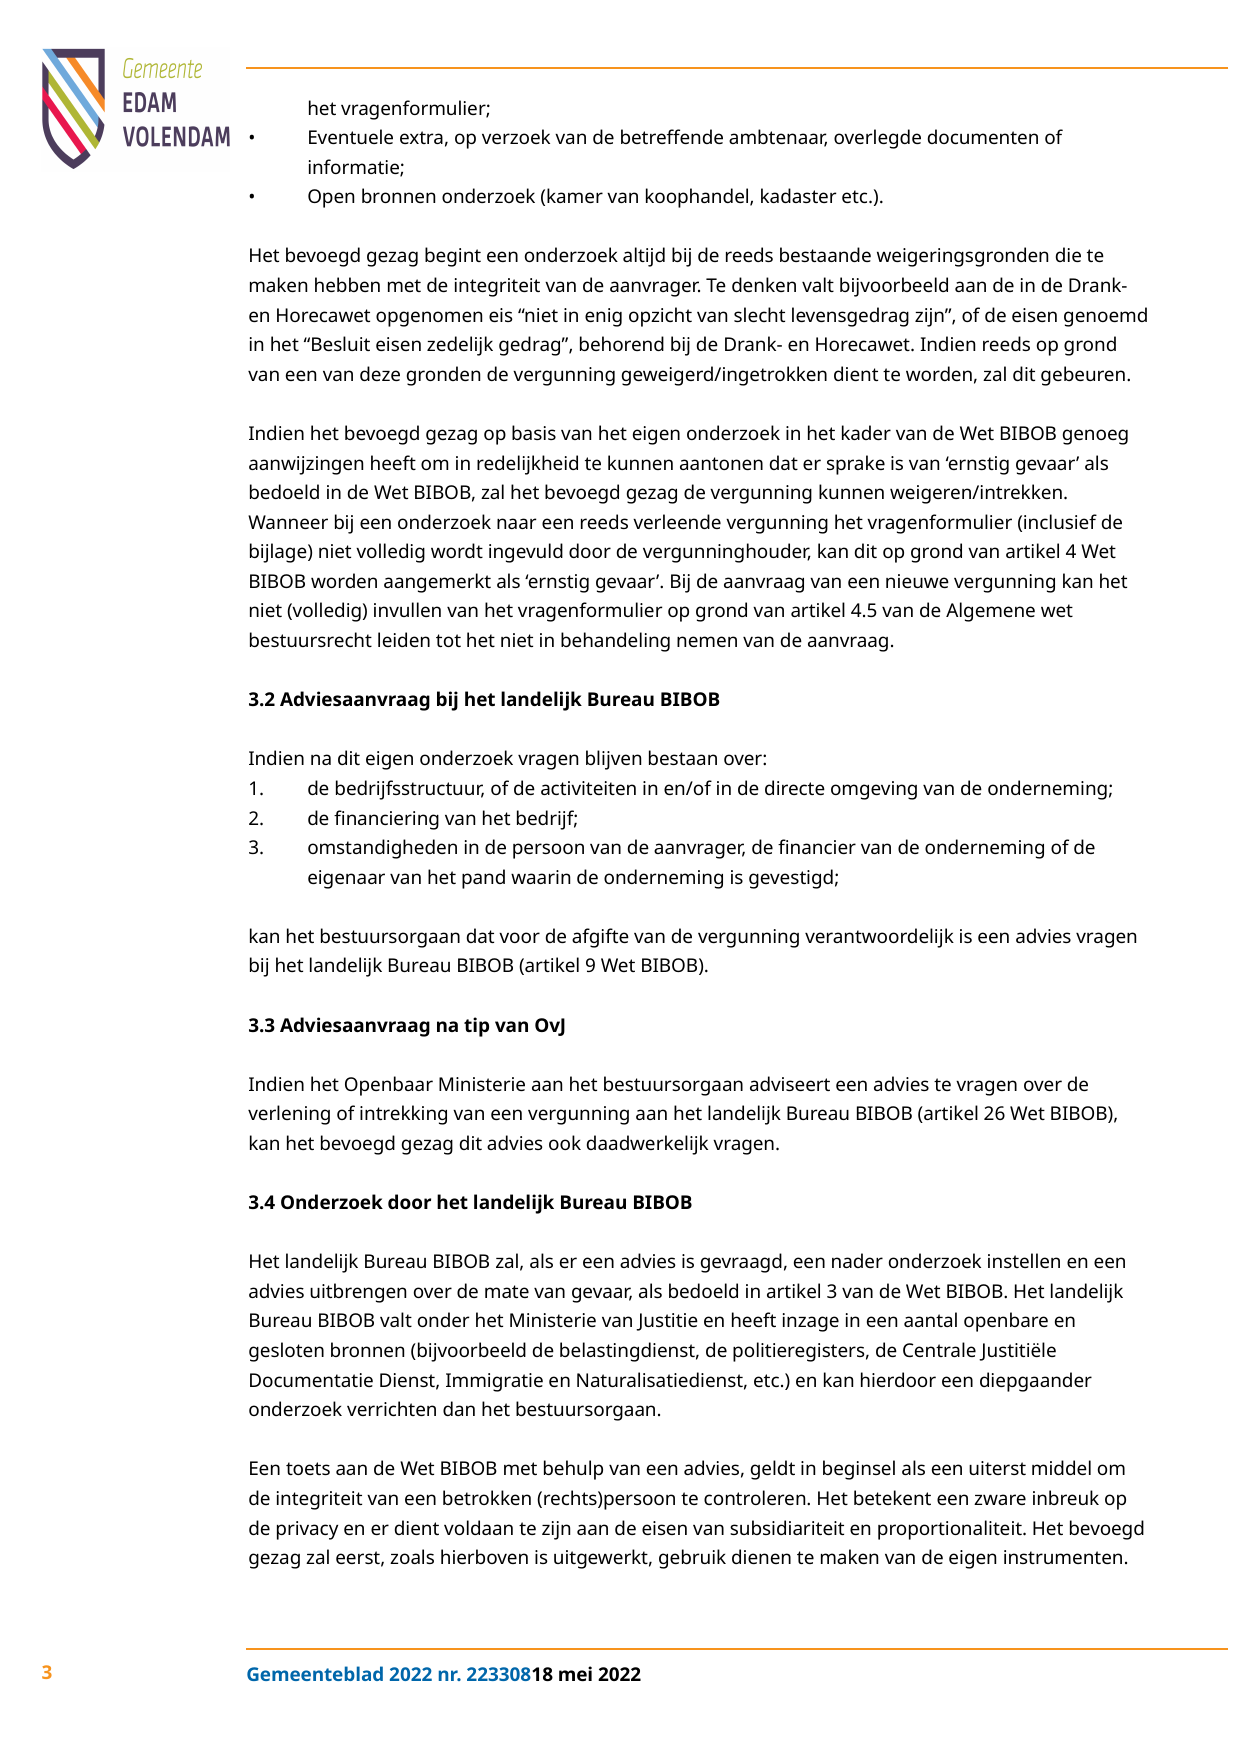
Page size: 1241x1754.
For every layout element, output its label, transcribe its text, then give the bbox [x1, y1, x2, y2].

list omstandigheden in de persoon van de aanvrager, de financier van de onderneming of de eigenaar van het pand waarin de onderneming is gevestigd; [248, 834, 1152, 890]
list het vragenformulier; [248, 95, 1152, 121]
text Het landelijk Bureau BIBOB zal, als er een advies is gevraagd, een nader onderzoek instellen en een advies uitbrengen over de mate van gevaar, als bedoeld in artikel 3 van de Wet BIBOB. Het landelijk Bureau BIBOB valt onder het Ministerie van Justitie en heeft inzage in een aantal openbare en gesloten bronnen (bijvoorbeeld de belastingdienst, de politieregisters, de Centrale Justitiële Documentatie Dienst, Immigratie en Naturalisatiedienst, etc.) en kan hierdoor een diepgaander onderzoek verrichten dan het bestuursorgaan. [248, 1248, 1152, 1422]
picture [41, 47, 231, 172]
list de bedrijfsstructuur, of de activiteiten in en/of in de directe omgeving van de onderneming; [248, 775, 1152, 801]
text Het bevoegd gezag begint een onderzoek altijd bij de reeds bestaande weigeringsgronden die te maken hebben met de integriteit van de aanvrager. Te denken valt bijvoorbeeld aan de in de Drank- en Horecawet opgenomen eis “niet in enig opzicht van slecht levensgedrag zijn”, of de eisen genoemd in het “Besluit eisen zedelijk gedrag”, behorend bij de Drank- en Horecawet. Indien reeds op grond van een van deze gronden de vergunning geweigerd/ingetrokken dient te worden, zal dit gebeuren. [248, 243, 1152, 387]
text 3.4 Onderzoek door het landelijk Bureau BIBOB [248, 1189, 1152, 1215]
text Een toets aan de Wet BIBOB met behulp van een advies, geldt in beginsel als een uiterst middel om de integriteit van een betrokken (rechts)persoon te controleren. Het betekent een zware inbreuk op de privacy en er dient voldaan te zijn aan de eisen van subsidiariteit en proportionaliteit. Het bevoegd gezag zal eerst, zoals hierboven is uitgewerkt, gebruik dienen te maken van de eigen instrumenten. [248, 1456, 1152, 1570]
text kan het bestuursorgaan dat voor de afgifte van de vergunning verantwoordelijk is een advies vragen bij het landelijk Bureau BIBOB (artikel 9 Wet BIBOB). [248, 923, 1152, 978]
list Eventuele extra, op verzoek van de betreffende ambtenaar, overlegde documenten of informatie; [248, 124, 1152, 180]
text 3.3 Adviesaanvraag na tip van OvJ [248, 1012, 1152, 1038]
text Indien het bevoegd gezag op basis van het eigen onderzoek in het kader van de Wet BIBOB genoeg aanwijzingen heeft om in redelijkheid te kunnen aantonen dat er sprake is van ‘ernstig gevaar’ als bedoeld in de Wet BIBOB, zal het bevoegd gezag de vergunning kunnen weigeren/intrekken. Wanneer bij een onderzoek naar een reeds verleende vergunning het vragenformulier (inclusief de bijlage) niet volledig wordt ingevuld door de vergunninghouder, kan dit op grond van artikel 4 Wet BIBOB worden aangemerkt als ‘ernstig gevaar’. Bij de aanvraag van een nieuwe vergunning kan het niet (volledig) invullen van het vragenformulier op grond van artikel 4.5 van de Algemene wet bestuursrecht leiden tot het niet in behandeling nemen van de aanvraag. [248, 420, 1152, 653]
text Indien na dit eigen onderzoek vragen blijven bestaan over: [248, 746, 1152, 771]
list de financiering van het bedrijf; [248, 805, 1152, 831]
text 3.2 Adviesaanvraag bij het landelijk Bureau BIBOB [248, 686, 1152, 712]
text Indien het Openbaar Ministerie aan het bestuursorgaan adviseert een advies te vragen over de verlening of intrekking van een vergunning aan het landelijk Bureau BIBOB (artikel 26 Wet BIBOB), kan het bevoegd gezag dit advies ook daadwerkelijk vragen. [248, 1071, 1152, 1156]
list Open bronnen onderzoek (kamer van koophandel, kadaster etc.). [248, 183, 1152, 209]
